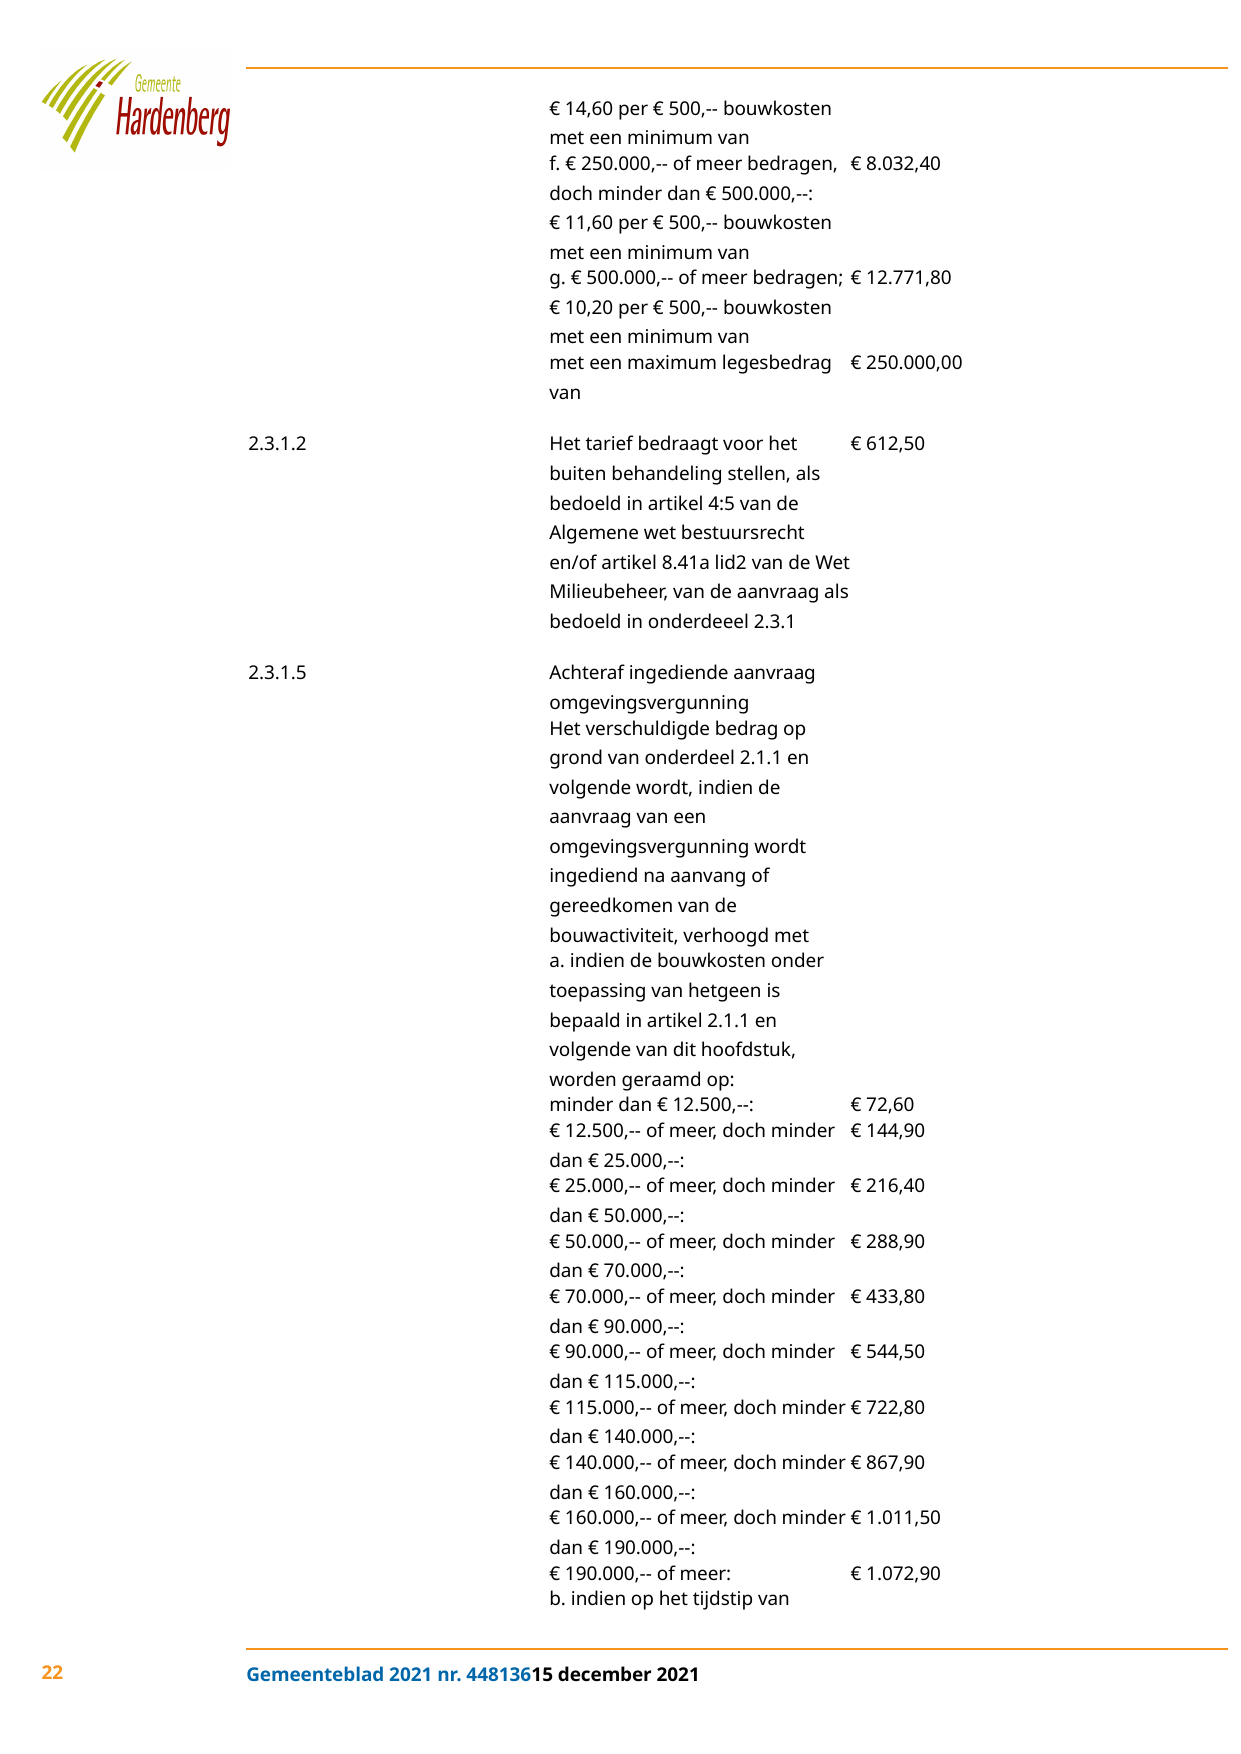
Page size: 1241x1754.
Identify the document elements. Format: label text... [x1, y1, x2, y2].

table_cell [850, 715, 1152, 948]
table_cell € 867,90 [850, 1449, 1152, 1504]
table_cell [248, 95, 549, 150]
table_cell [549, 405, 850, 431]
table_cell [248, 1505, 549, 1560]
table_cell [248, 1228, 549, 1283]
table_cell [248, 1283, 549, 1339]
table_cell € 160.000,-- of meer, doch minder dan € 190.000,--: [549, 1505, 850, 1560]
table_cell € 1.072,90 [850, 1560, 1152, 1586]
table_cell [248, 1118, 549, 1173]
table_cell [850, 634, 1152, 659]
table_cell [850, 1586, 1152, 1611]
table_cell [248, 1449, 549, 1504]
table_cell € 72,60 [850, 1092, 1152, 1117]
table_cell € 8.032,40 [850, 150, 1152, 264]
table_cell [248, 150, 549, 264]
table_cell a. indien de bouwkosten onder toepassing van hetgeen is bepaald in artikel 2.1.1 en volgende van dit hoofdstuk, worden geraamd op: [549, 948, 850, 1092]
table_cell met een maximum legesbedrag van [549, 350, 850, 405]
table_cell € 1.011,50 [850, 1505, 1152, 1560]
table_cell € 115.000,-- of meer, doch minder dan € 140.000,--: [549, 1394, 850, 1449]
table_cell [248, 1394, 549, 1449]
table_cell [248, 1339, 549, 1394]
table_cell [248, 634, 549, 659]
table_cell [850, 660, 1152, 715]
table_cell € 612,50 [850, 431, 1152, 634]
table_cell [850, 405, 1152, 431]
table_cell € 190.000,-- of meer: [549, 1560, 850, 1586]
table_cell € 12.500,-- of meer, doch minder dan € 25.000,--: [549, 1118, 850, 1173]
table_cell b. indien op het tijdstip van [549, 1586, 850, 1611]
table_cell Het tarief bedraagt voor het buiten behandeling stellen, als bedoeld in artikel 4:5 van de Algemene wet bestuursrecht en/of artikel 8.41a lid2 van de Wet Milieubeheer, van de aanvraag als bedoeld in onderdeeel 2.3.1 [549, 431, 850, 634]
table_cell [248, 405, 549, 431]
table_cell € 433,80 [850, 1283, 1152, 1339]
table_cell [248, 1586, 549, 1611]
table_cell [248, 350, 549, 405]
table_cell g. € 500.000,-- of meer bedragen; € 10,20 per € 500,-- bouwkosten met een minimum van [549, 265, 850, 349]
table_cell € 722,80 [850, 1394, 1152, 1449]
table_cell f. € 250.000,-- of meer bedragen, doch minder dan € 500.000,--: € 11,60 per € 500,-- bouwkosten met een minimum van [549, 150, 850, 264]
table_cell € 70.000,-- of meer, doch minder dan € 90.000,--: [549, 1283, 850, 1339]
table_cell [248, 1092, 549, 1117]
table_cell 2.3.1.5 [248, 660, 549, 715]
table_cell € 12.771,80 [850, 265, 1152, 349]
table_cell minder dan € 12.500,--: [549, 1092, 850, 1117]
table_cell [248, 265, 549, 349]
table_cell Het verschuldigde bedrag op grond van onderdeel 2.1.1 en volgende wordt, indien de aanvraag van een omgevingsvergunning wordt ingediend na aanvang of gereedkomen van de bouwactiviteit, verhoogd met [549, 715, 850, 948]
table_cell Achteraf ingediende aanvraag omgevingsvergunning [549, 660, 850, 715]
table_cell 2.3.1.2 [248, 431, 549, 634]
picture [41, 47, 231, 172]
table_cell [248, 715, 549, 948]
table_cell € 25.000,-- of meer, doch minder dan € 50.000,--: [549, 1173, 850, 1228]
table_cell [248, 948, 549, 1092]
table_cell € 544,50 [850, 1339, 1152, 1394]
table_cell [248, 1173, 549, 1228]
table_cell € 140.000,-- of meer, doch minder dan € 160.000,--: [549, 1449, 850, 1504]
table_cell € 90.000,-- of meer, doch minder dan € 115.000,--: [549, 1339, 850, 1394]
table_cell [549, 634, 850, 659]
table_cell € 216,40 [850, 1173, 1152, 1228]
table_cell € 14,60 per € 500,-- bouwkosten met een minimum van [549, 95, 850, 150]
table_cell [248, 1560, 549, 1586]
table_cell [850, 95, 1152, 150]
table_cell € 144,90 [850, 1118, 1152, 1173]
table_cell € 288,90 [850, 1228, 1152, 1283]
table_cell € 50.000,-- of meer, doch minder dan € 70.000,--: [549, 1228, 850, 1283]
table_cell € 250.000,00 [850, 350, 1152, 405]
table_cell [850, 948, 1152, 1092]
